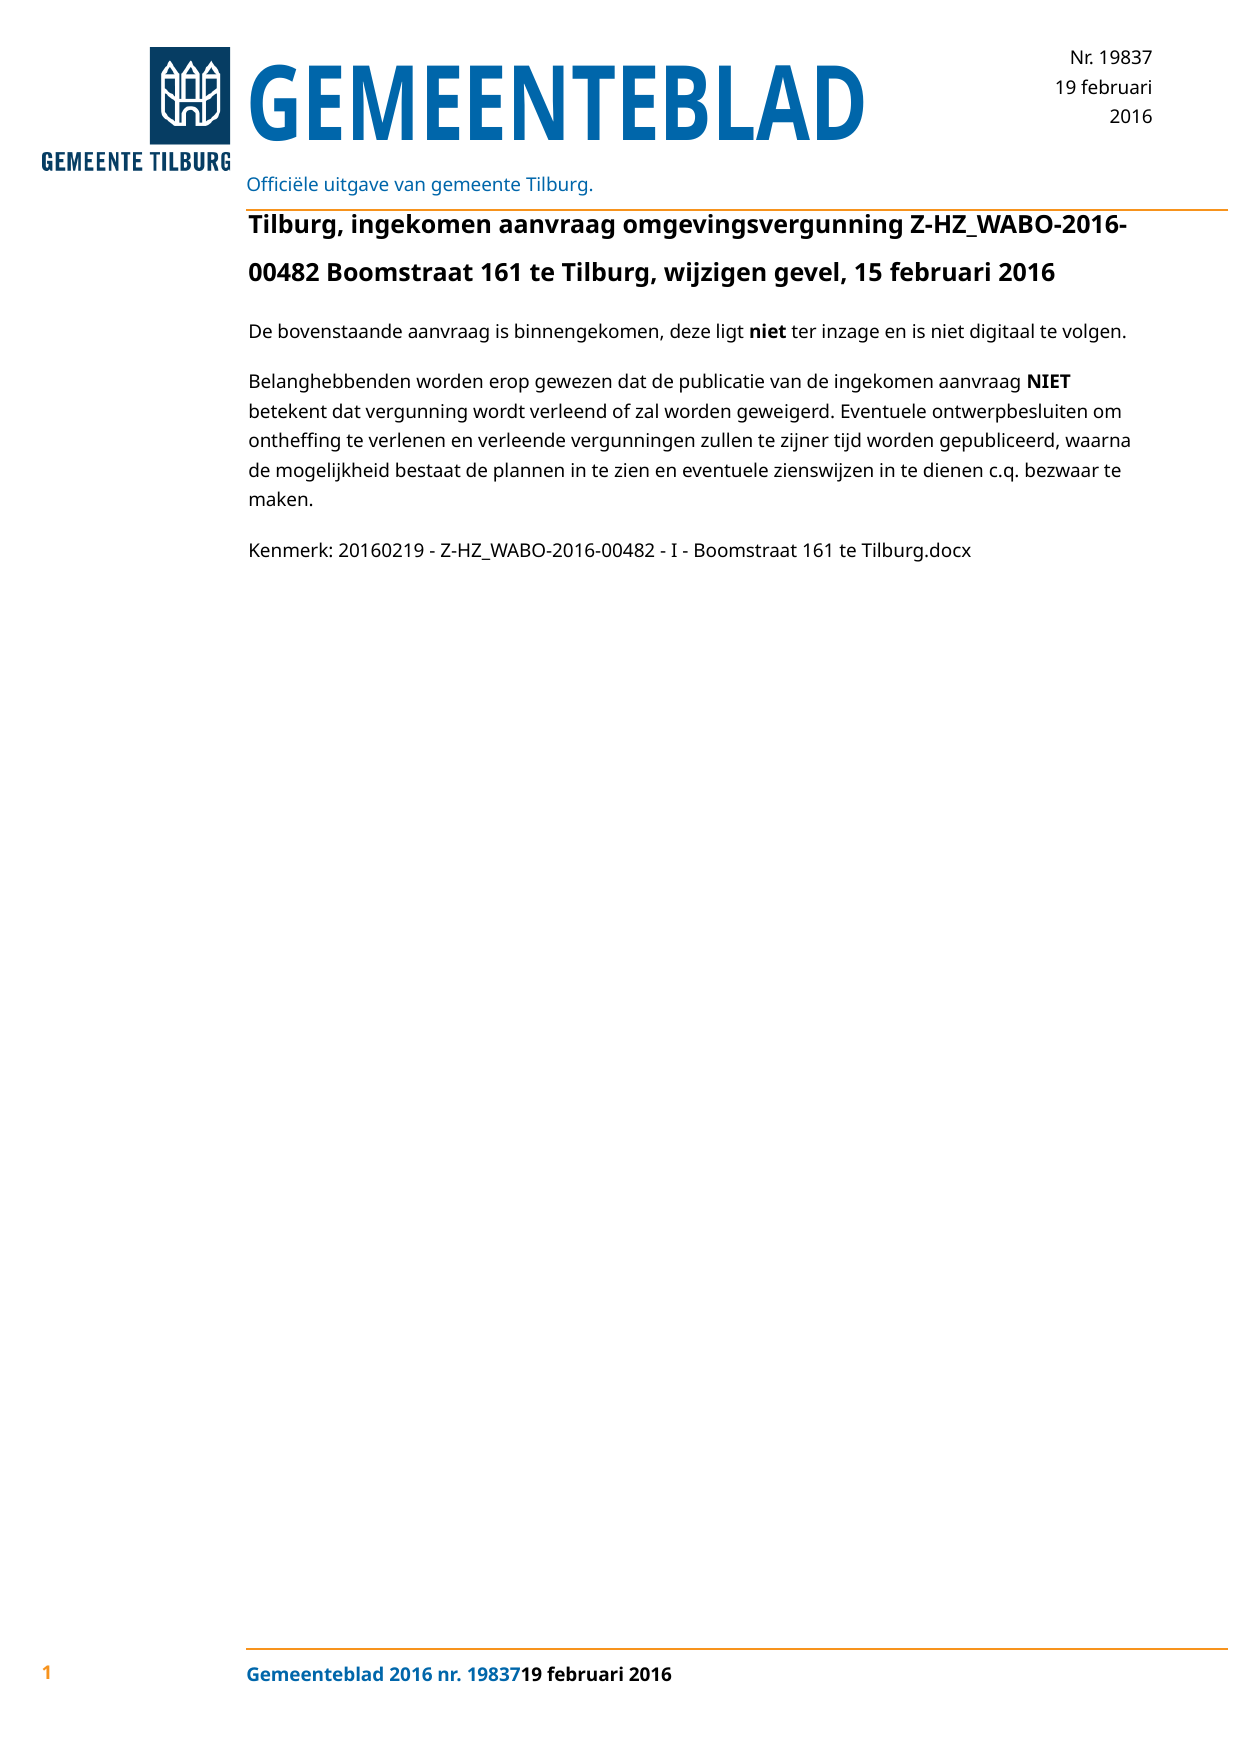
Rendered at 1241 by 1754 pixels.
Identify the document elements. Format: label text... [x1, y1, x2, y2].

text Kenmerk: 20160219 - Z-HZ_WABO-2016-00482 - I - Boomstraat 161 te Tilburg.docx [248, 537, 1152, 563]
text Tilburg, ingekomen aanvraag omgevingsvergunning Z-HZ_WABO-2016-00482 Boomstraat 161 te Tilburg, wijzigen gevel, 15 februari 2016 [248, 211, 1152, 288]
text Belanghebbenden worden erop gewezen dat de publicatie van de ingekomen aanvraag NIET betekent dat vergunning wordt verleend of zal worden geweigerd. Eventuele ontwerpbesluiten om ontheffing te verlenen en verleende vergunningen zullen te zijner tijd worden gepubliceerd, waarna de mogelijkheid bestaat de plannen in te zien en eventuele zienswijzen in te dienen c.q. bezwaar te maken. [248, 368, 1152, 512]
picture [41, 47, 231, 172]
text De bovenstaande aanvraag is binnengekomen, deze ligt niet ter inzage en is niet digitaal te volgen. [248, 318, 1152, 344]
